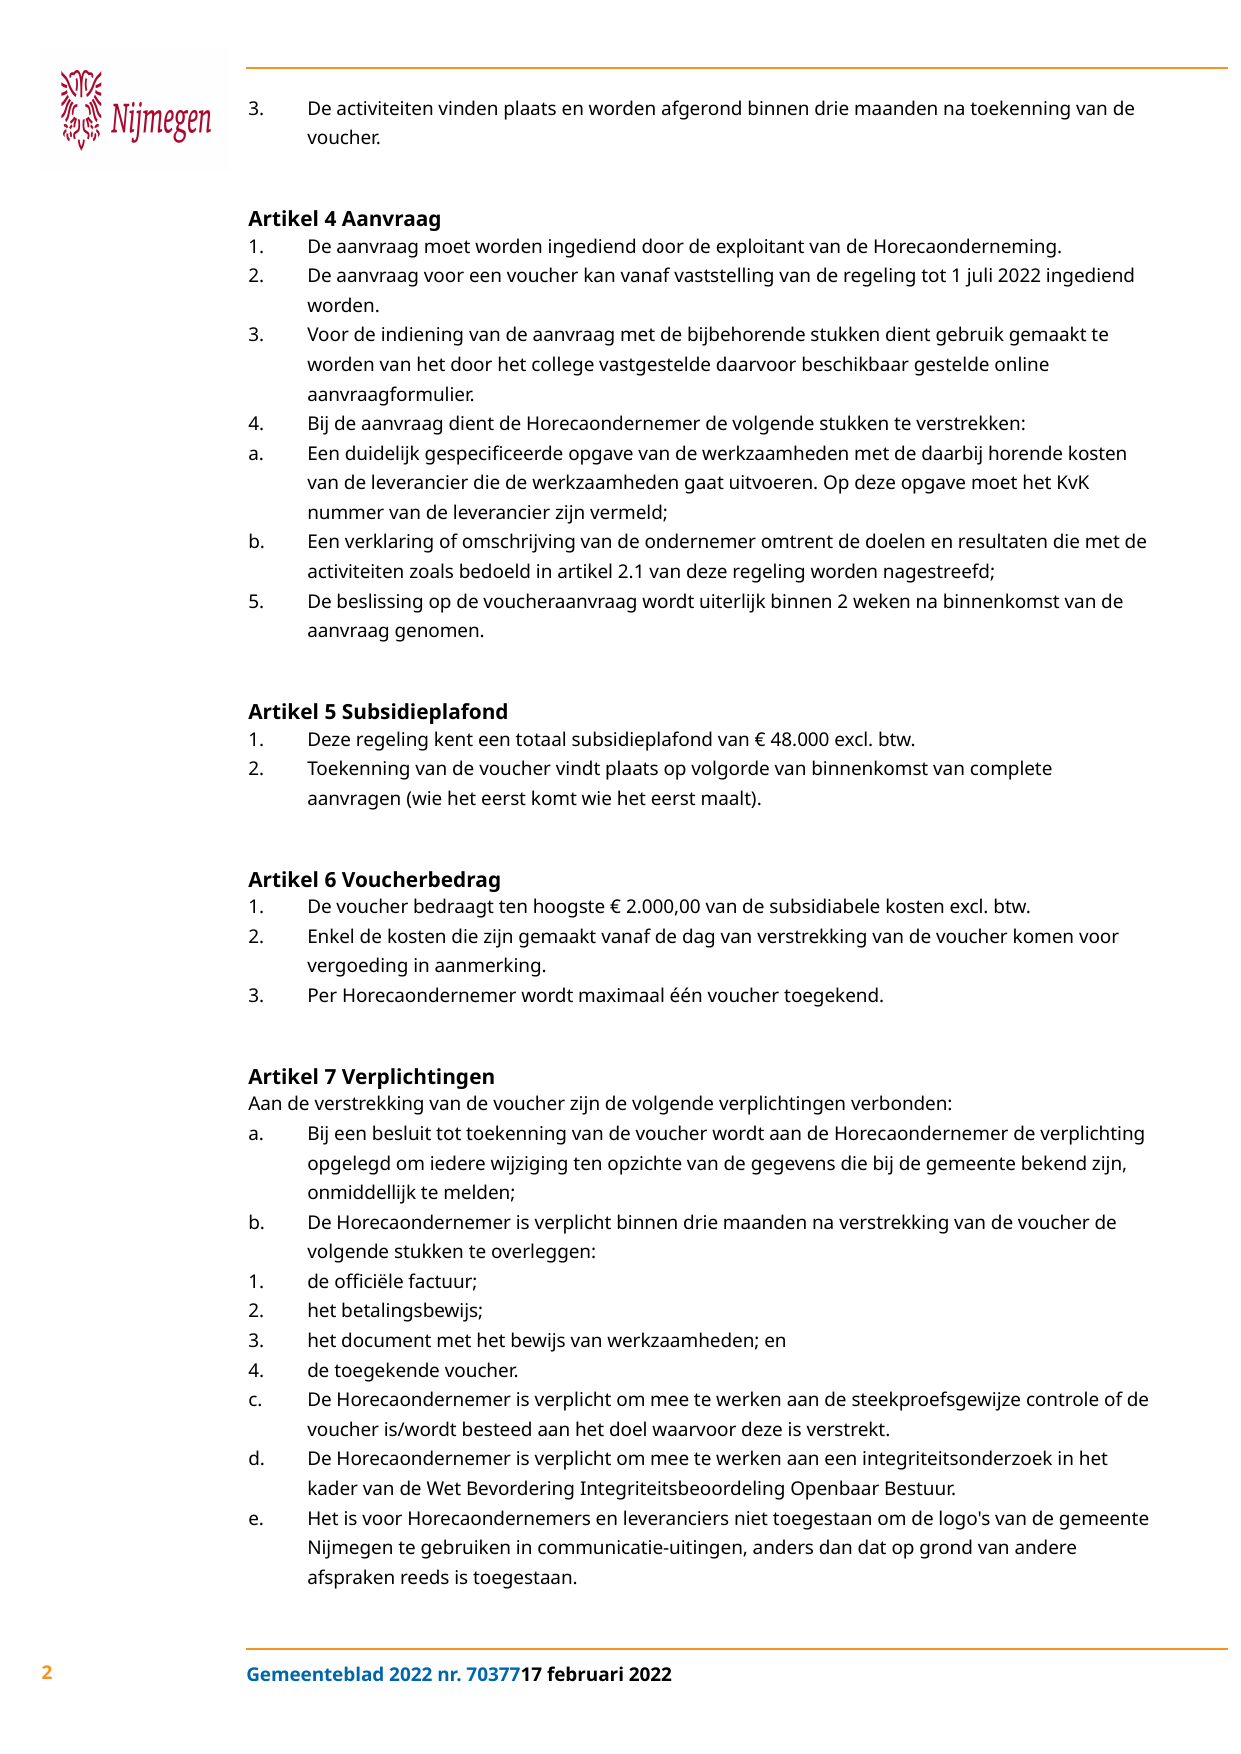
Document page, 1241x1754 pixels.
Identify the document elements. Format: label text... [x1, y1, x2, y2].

list de toegekende voucher. [248, 1357, 1152, 1383]
list De Horecaondernemer is verplicht binnen drie maanden na verstrekking van de voucher de volgende stukken te overleggen: [248, 1209, 1152, 1264]
list De beslissing op de voucheraanvraag wordt uiterlijk binnen 2 weken na binnenkomst van de aanvraag genomen. [248, 588, 1152, 643]
list De activiteiten vinden plaats en worden afgerond binnen drie maanden na toekenning van de voucher. [248, 95, 1152, 150]
list Toekenning van de voucher vindt plaats op volgorde van binnenkomst van complete aanvragen (wie het eerst komt wie het eerst maalt). [248, 755, 1152, 811]
list De Horecaondernemer is verplicht om mee te werken aan een integriteitsonderzoek in het kader van de Wet Bevordering Integriteitsbeoordeling Openbaar Bestuur. [248, 1446, 1152, 1501]
list Bij de aanvraag dient de Horecaondernemer de volgende stukken te verstrekken: [248, 410, 1152, 436]
list Per Horecaondernemer wordt maximaal één voucher toegekend. [248, 982, 1152, 1008]
text Aan de verstrekking van de voucher zijn de volgende verplichtingen verbonden: [248, 1091, 1152, 1116]
list De voucher bedraagt ten hoogste € 2.000,00 van de subsidiabele kosten excl. btw. [248, 893, 1152, 919]
list De Horecaondernemer is verplicht om mee te werken aan de steekproefsgewijze controle of de voucher is/wordt besteed aan het doel waarvoor deze is verstrekt. [248, 1386, 1152, 1442]
text Artikel 6 Voucherbedrag [248, 865, 1152, 893]
list Voor de indiening van de aanvraag met de bijbehorende stukken dient gebruik gemaakt te worden van het door het college vastgestelde daarvoor beschikbaar gestelde online aanvraagformulier. [248, 322, 1152, 406]
list Deze regeling kent een totaal subsidieplafond van € 48.000 excl. btw. [248, 726, 1152, 752]
list De aanvraag moet worden ingediend door de exploitant van de Horecaonderneming. [248, 233, 1152, 258]
list De aanvraag voor een voucher kan vanaf vaststelling van de regeling tot 1 juli 2022 ingediend worden. [248, 262, 1152, 318]
list Een duidelijk gespecificeerde opgave van de werkzaamheden met de daarbij horende kosten van de leverancier die de werkzaamheden gaat uitvoeren. Op deze opgave moet het KvK nummer van de leverancier zijn vermeld; [248, 440, 1152, 525]
text Artikel 4 Aanvraag [248, 204, 1152, 233]
text Artikel 5 Subsidieplafond [248, 697, 1152, 726]
list de officiële factuur; [248, 1268, 1152, 1294]
list Het is voor Horecaondernemers en leveranciers niet toegestaan om de logo's van de gemeente Nijmegen te gebruiken in communicatie-uitingen, anders dan dat op grond van andere afspraken reeds is toegestaan. [248, 1505, 1152, 1590]
list Enkel de kosten die zijn gemaakt vanaf de dag van verstrekking van de voucher komen voor vergoeding in aanmerking. [248, 923, 1152, 978]
text Artikel 7 Verplichtingen [248, 1062, 1152, 1091]
list Bij een besluit tot toekenning van de voucher wordt aan de Horecaondernemer de verplichting opgelegd om iedere wijziging ten opzichte van de gegevens die bij de gemeente bekend zijn, onmiddellijk te melden; [248, 1120, 1152, 1205]
picture [41, 47, 231, 172]
list het betalingsbewijs; [248, 1298, 1152, 1323]
list Een verklaring of omschrijving van de ondernemer omtrent de doelen en resultaten die met de activiteiten zoals bedoeld in artikel 2.1 van deze regeling worden nagestreefd; [248, 529, 1152, 584]
list het document met het bewijs van werkzaamheden; en [248, 1327, 1152, 1353]
